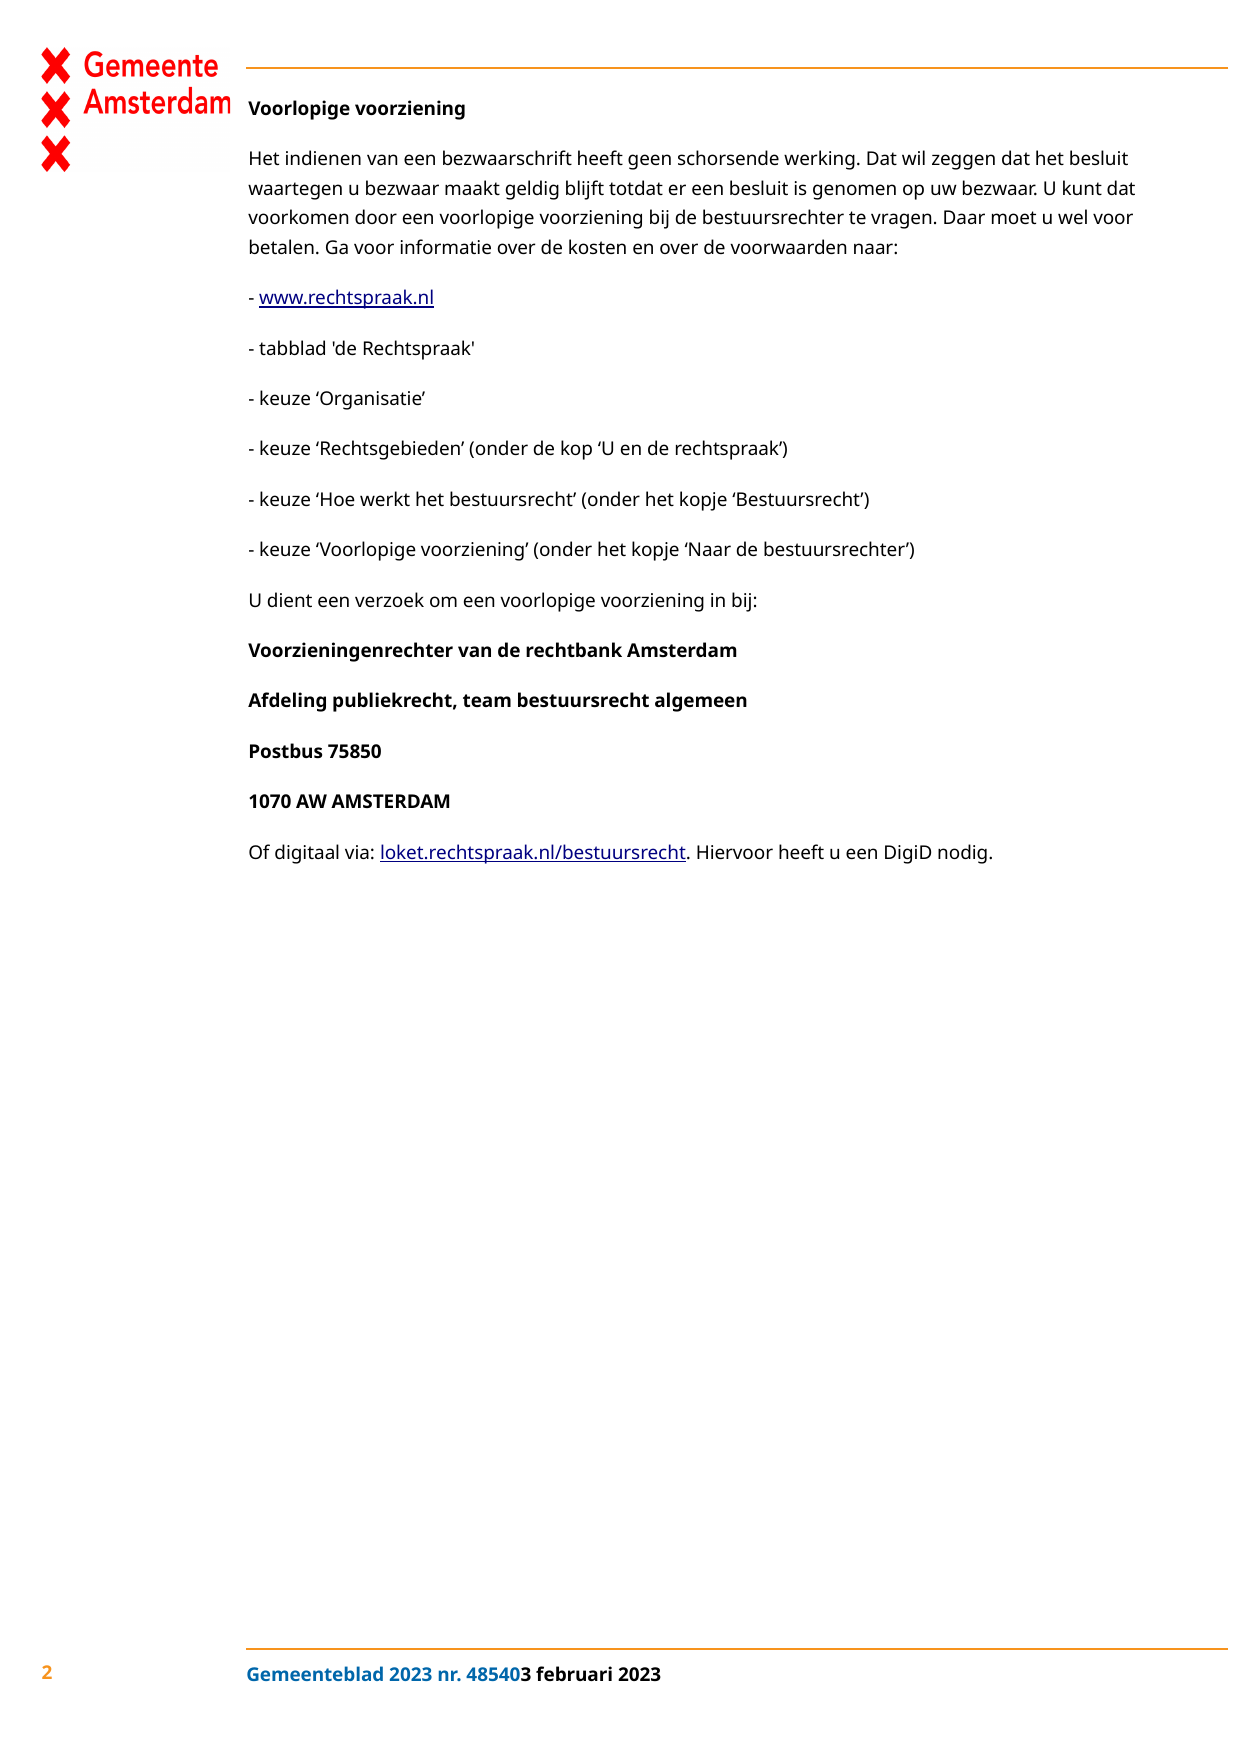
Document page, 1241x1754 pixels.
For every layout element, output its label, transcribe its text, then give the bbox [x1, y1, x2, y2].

text - keuze ‘Voorlopige voorziening’ (onder het kopje ‘Naar de bestuursrechter’) [248, 536, 1152, 562]
text Voorzieningenrechter van de rechtbank Amsterdam [248, 637, 1152, 663]
text Afdeling publiekrecht, team bestuursrecht algemeen [248, 688, 1152, 713]
picture [41, 47, 231, 172]
text Het indienen van een bezwaarschrift heeft geen schorsende werking. Dat wil zeggen dat het besluit waartegen u bezwaar maakt geldig blijft totdat er een besluit is genomen op uw bezwaar. U kunt dat voorkomen door een voorlopige voorziening bij de bestuursrechter te vragen. Daar moet u wel voor betalen. Ga voor informatie over de kosten en over de voorwaarden naar: [248, 145, 1152, 260]
text Postbus 75850 [248, 738, 1152, 764]
text 1070 AW AMSTERDAM [248, 788, 1152, 814]
text - keuze ‘Organisatie’ [248, 385, 1152, 411]
text Voorlopige voorziening [248, 95, 1152, 121]
text - keuze ‘Hoe werkt het bestuursrecht’ (onder het kopje ‘Bestuursrecht’) [248, 486, 1152, 512]
text Of digitaal via: loket.rechtspraak.nl/bestuursrecht. Hiervoor heeft u een DigiD nodig. [248, 839, 1152, 865]
text U dient een verzoek om een voorlopige voorziening in bij: [248, 587, 1152, 613]
text - tabblad 'de Rechtspraak' [248, 335, 1152, 361]
text - www.rechtspraak.nl [248, 284, 1152, 310]
text - keuze ‘Rechtsgebieden’ (onder de kop ‘U en de rechtspraak’) [248, 436, 1152, 461]
